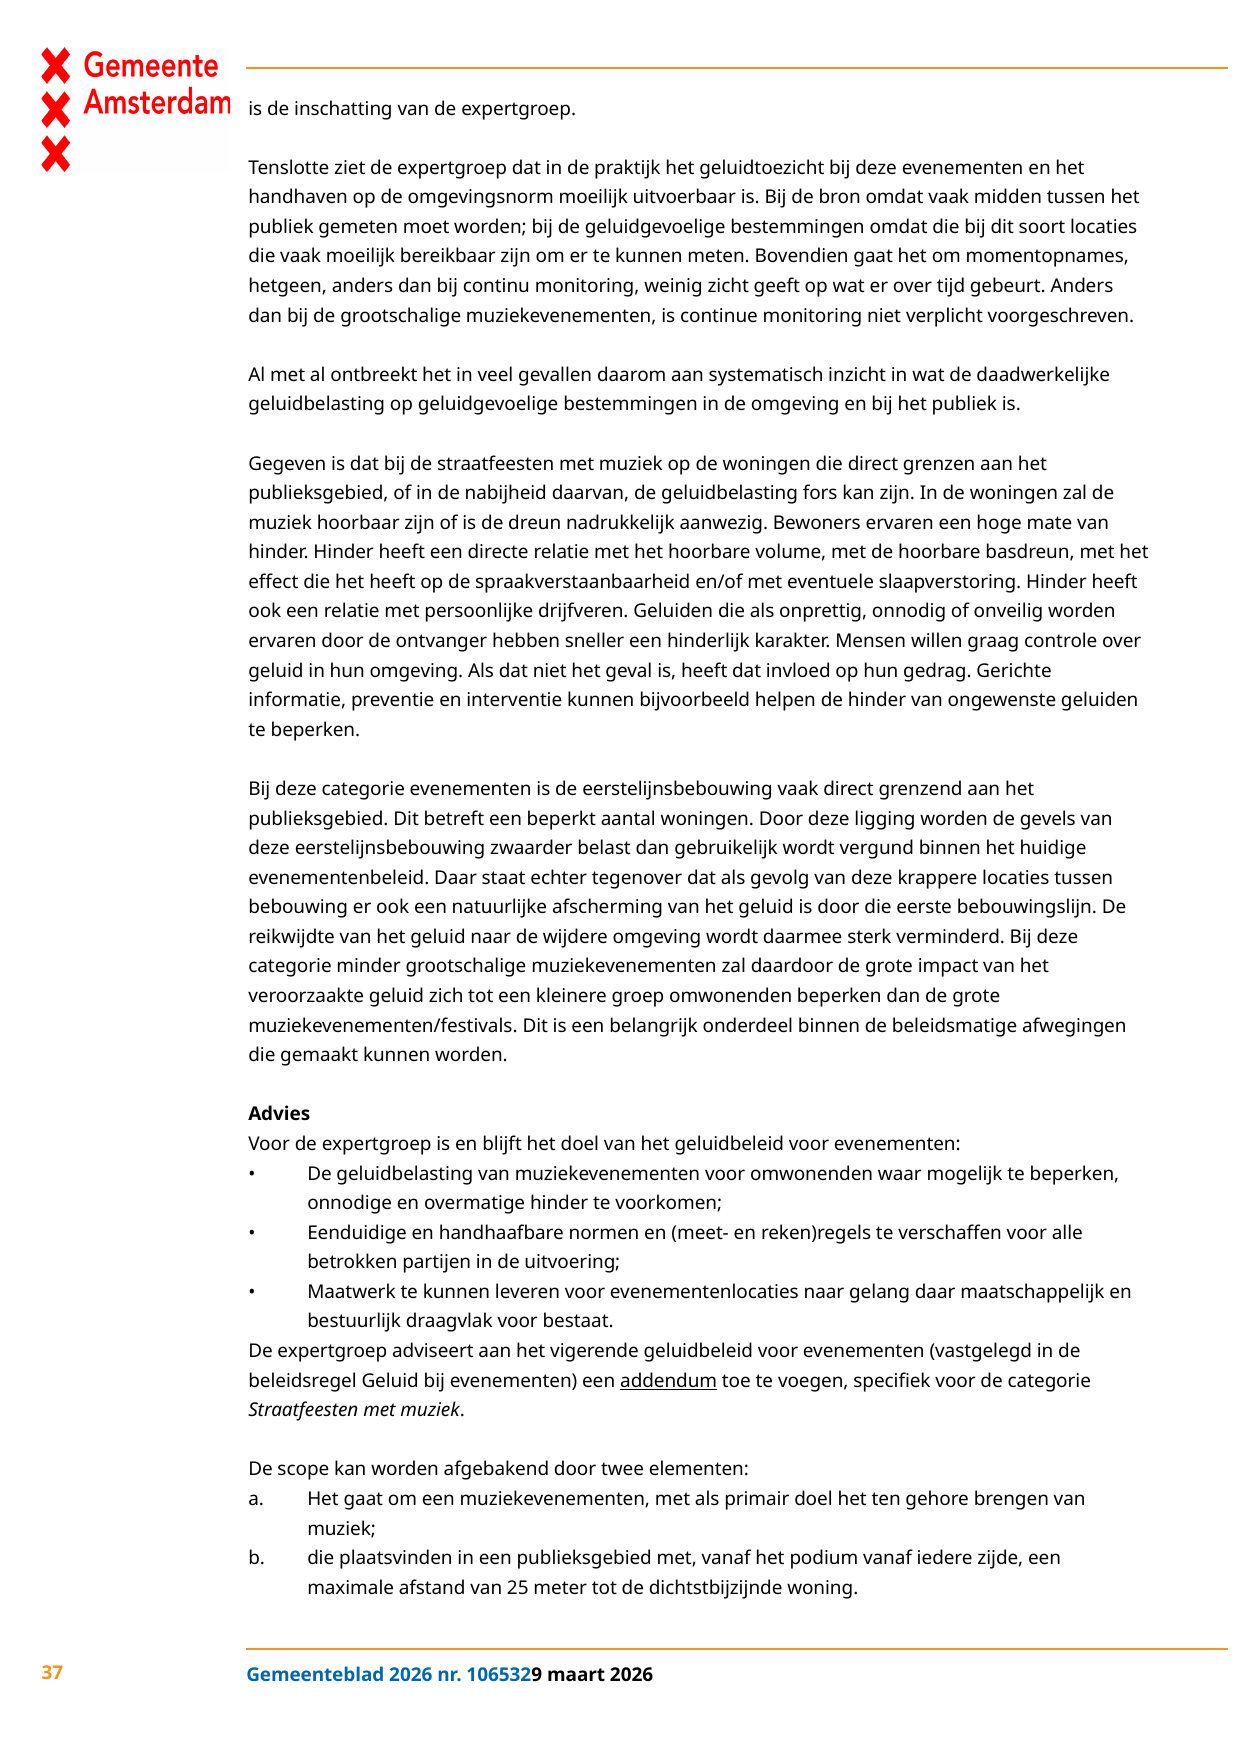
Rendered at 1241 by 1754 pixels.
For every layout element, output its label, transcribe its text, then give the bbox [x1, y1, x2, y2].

text Al met al ontbreekt het in veel gevallen daarom aan systematisch inzicht in wat de daadwerkelijke geluidbelasting op geluidgevoelige bestemmingen in de omgeving en bij het publiek is. [248, 361, 1152, 416]
list De geluidbelasting van muziekevenementen voor omwonenden waar mogelijk te beperken, onnodige en overmatige hinder te voorkomen; [248, 1160, 1152, 1215]
text Tenslotte ziet de expertgroep dat in de praktijk het geluidtoezicht bij deze evenementen en het handhaven op de omgevingsnorm moeilijk uitvoerbaar is. Bij de bron omdat vaak midden tussen het publiek gemeten moet worden; bij de geluidgevoelige bestemmingen omdat die bij dit soort locaties die vaak moeilijk bereikbaar zijn om er te kunnen meten. Bovendien gaat het om momentopnames, hetgeen, anders dan bij continu monitoring, weinig zicht geeft op wat er over tijd gebeurt. Anders dan bij de grootschalige muziekevenementen, is continue monitoring niet verplicht voorgeschreven. [248, 154, 1152, 328]
text De expertgroep adviseert aan het vigerende geluidbeleid voor evenementen (vastgelegd in de beleidsregel Geluid bij evenementen) een addendum toe te voegen, specifiek voor de categorie Straatfeesten met muziek. [248, 1337, 1152, 1422]
list Maatwerk te kunnen leveren voor evenementenlocaties naar gelang daar maatschappelijk en bestuurlijk draagvlak voor bestaat. [248, 1278, 1152, 1333]
picture [41, 47, 231, 172]
text Advies [248, 1101, 1152, 1126]
text Voor de expertgroep is en blijft het doel van het geluidbeleid voor evenementen: [248, 1130, 1152, 1156]
text is de inschatting van de expertgroep. [248, 95, 1152, 121]
text Bij deze categorie evenementen is de eerstelijnsbebouwing vaak direct grenzend aan het publieksgebied. Dit betreft een beperkt aantal woningen. Door deze ligging worden de gevels van deze eerstelijnsbebouwing zwaarder belast dan gebruikelijk wordt vergund binnen het huidige evenementenbeleid. Daar staat echter tegenover dat als gevolg van deze krappere locaties tussen bebouwing er ook een natuurlijke afscherming van het geluid is door die eerste bebouwingslijn. De reikwijdte van het geluid naar de wijdere omgeving wordt daarmee sterk verminderd. Bij deze categorie minder grootschalige muziekevenementen zal daardoor de grote impact van het veroorzaakte geluid zich tot een kleinere groep omwonenden beperken dan de grote muziekevenementen/festivals. Dit is een belangrijk onderdeel binnen de beleidsmatige afwegingen die gemaakt kunnen worden. [248, 775, 1152, 1067]
text Gegeven is dat bij de straatfeesten met muziek op de woningen die direct grenzen aan het publieksgebied, of in de nabijheid daarvan, de geluidbelasting fors kan zijn. In de woningen zal de muziek hoorbaar zijn of is de dreun nadrukkelijk aanwezig. Bewoners ervaren een hoge mate van hinder. Hinder heeft een directe relatie met het hoorbare volume, met de hoorbare basdreun, met het effect die het heeft op de spraakverstaanbaarheid en/of met eventuele slaapverstoring. Hinder heeft ook een relatie met persoonlijke drijfveren. Geluiden die als onprettig, onnodig of onveilig worden ervaren door de ontvanger hebben sneller een hinderlijk karakter. Mensen willen graag controle over geluid in hun omgeving. Als dat niet het geval is, heeft dat invloed op hun gedrag. Gerichte informatie, preventie en interventie kunnen bijvoorbeeld helpen de hinder van ongewenste geluiden te beperken. [248, 450, 1152, 742]
list die plaatsvinden in een publieksgebied met, vanaf het podium vanaf iedere zijde, een maximale afstand van 25 meter tot de dichtstbijzijnde woning. [248, 1544, 1152, 1600]
list Het gaat om een muziekevenementen, met als primair doel het ten gehore brengen van muziek; [248, 1485, 1152, 1541]
text De scope kan worden afgebakend door twee elementen: [248, 1456, 1152, 1481]
list Eenduidige en handhaafbare normen en (meet- en reken)regels te verschaffen voor alle betrokken partijen in de uitvoering; [248, 1219, 1152, 1274]
